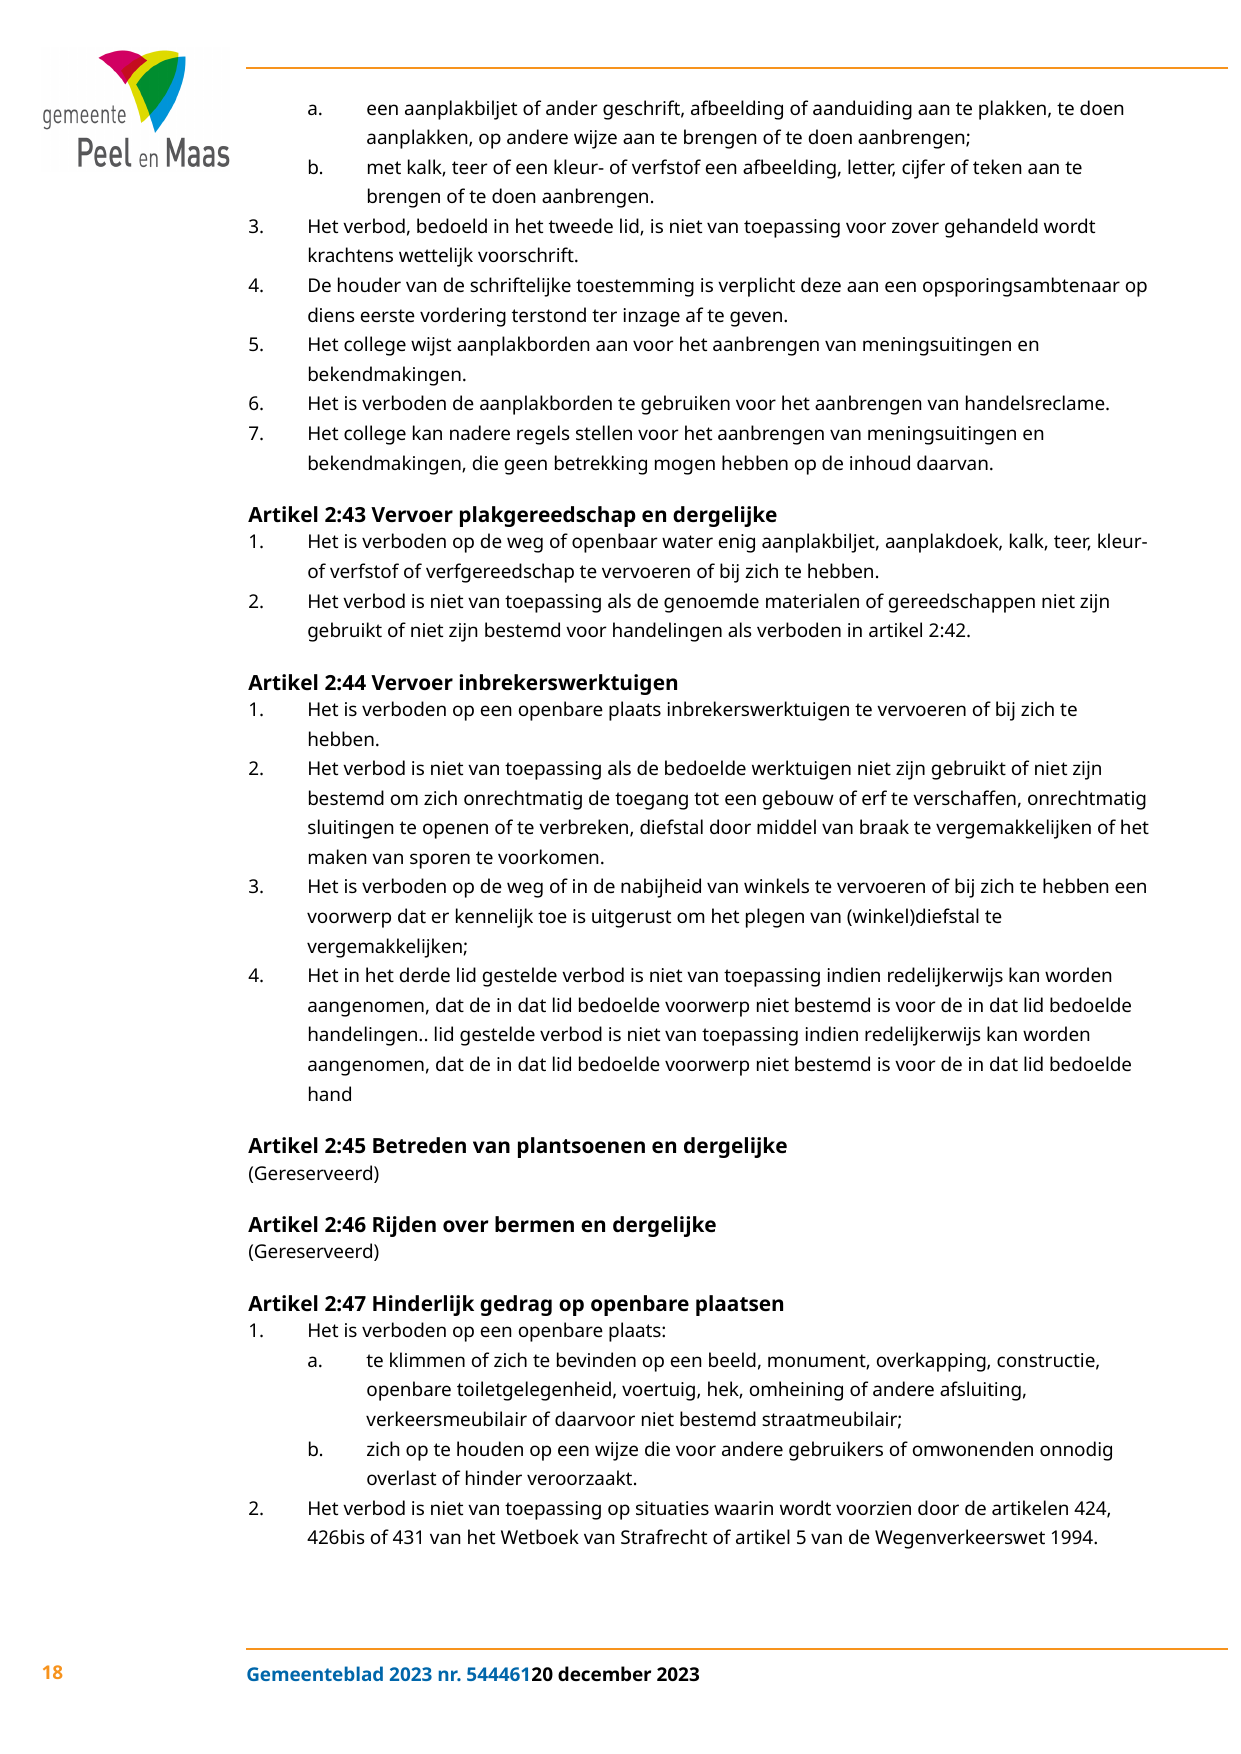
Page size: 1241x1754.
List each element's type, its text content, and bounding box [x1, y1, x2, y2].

list Het is verboden de aanplakborden te gebruiken voor het aanbrengen van handelsreclame. [248, 391, 1152, 416]
text (Gereserveerd) [248, 1160, 1152, 1185]
list Het in het derde lid gestelde verbod is niet van toepassing indien redelijkerwijs kan worden aangenomen, dat de in dat lid bedoelde voorwerp niet bestemd is voor de in dat lid bedoelde handelingen.. lid gestelde verbod is niet van toepassing indien redelijkerwijs kan worden aangenomen, dat de in dat lid bedoelde voorwerp niet bestemd is voor de in dat lid bedoelde hand [248, 962, 1152, 1107]
text (Gereserveerd) [248, 1238, 1152, 1264]
list Het verbod, bedoeld in het tweede lid, is niet van toepassing voor zover gehandeld wordt krachtens wettelijk voorschrift. [248, 213, 1152, 268]
list Het verbod is niet van toepassing op situaties waarin wordt voorzien door de artikelen 424, 426bis of 431 van het Wetboek van Strafrecht of artikel 5 van de Wegenverkeerswet 1994. [248, 1495, 1152, 1550]
list Het is verboden op de weg of in de nabijheid van winkels te vervoeren of bij zich te hebben een voorwerp dat er kennelijk toe is uitgerust om het plegen van (winkel)diefstal te vergemakkelijken; [248, 874, 1152, 959]
picture [41, 47, 231, 172]
list Het college wijst aanplakborden aan voor het aanbrengen van meningsuitingen en bekendmakingen. [248, 331, 1152, 387]
list te klimmen of zich te bevinden op een beeld, monument, overkapping, constructie, openbare toiletgelegenheid, voertuig, hek, omheining of andere afsluiting, verkeersmeubilair of daarvoor niet bestemd straatmeubilair; [307, 1347, 1152, 1432]
list Het verbod is niet van toepassing als de bedoelde werktuigen niet zijn gebruikt of niet zijn bestemd om zich onrechtmatig de toegang tot een gebouw of erf te verschaffen, onrechtmatig sluitingen te openen of te verbreken, diefstal door middel van braak te vergemakkelijken of het maken van sporen te voorkomen. [248, 755, 1152, 870]
list Het is verboden op een openbare plaats: [248, 1317, 1152, 1343]
text Artikel 2:47 Hinderlijk gedrag op openbare plaatsen [248, 1289, 1152, 1317]
list zich op te houden op een wijze die voor andere gebruikers of omwonenden onnodig overlast of hinder veroorzaakt. [307, 1436, 1152, 1491]
list een aanplakbiljet of ander geschrift, afbeelding of aanduiding aan te plakken, te doen aanplakken, op andere wijze aan te brengen of te doen aanbrengen; [307, 95, 1152, 150]
list De houder van de schriftelijke toestemming is verplicht deze aan een opsporingsambtenaar op diens eerste vordering terstond ter inzage af te geven. [248, 272, 1152, 328]
text Artikel 2:44 Vervoer inbrekerswerktuigen [248, 668, 1152, 696]
text Artikel 2:45 Betreden van plantsoenen en dergelijke [248, 1131, 1152, 1160]
text Artikel 2:46 Rijden over bermen en dergelijke [248, 1210, 1152, 1238]
list Het college kan nadere regels stellen voor het aanbrengen van meningsuitingen en bekendmakingen, die geen betrekking mogen hebben op de inhoud daarvan. [248, 420, 1152, 476]
list Het is verboden op een openbare plaats inbrekerswerktuigen te vervoeren of bij zich te hebben. [248, 696, 1152, 752]
list Het verbod is niet van toepassing als de genoemde materialen of gereedschappen niet zijn gebruikt of niet zijn bestemd voor handelingen als verboden in artikel 2:42. [248, 588, 1152, 643]
list Het is verboden op de weg of openbaar water enig aanplakbiljet, aanplakdoek, kalk, teer, kleur- of verfstof of verfgereedschap te vervoeren of bij zich te hebben. [248, 529, 1152, 584]
list met kalk, teer of een kleur- of verfstof een afbeelding, letter, cijfer of teken aan te brengen of te doen aanbrengen. [307, 154, 1152, 209]
text Artikel 2:43 Vervoer plakgereedschap en dergelijke [248, 500, 1152, 529]
